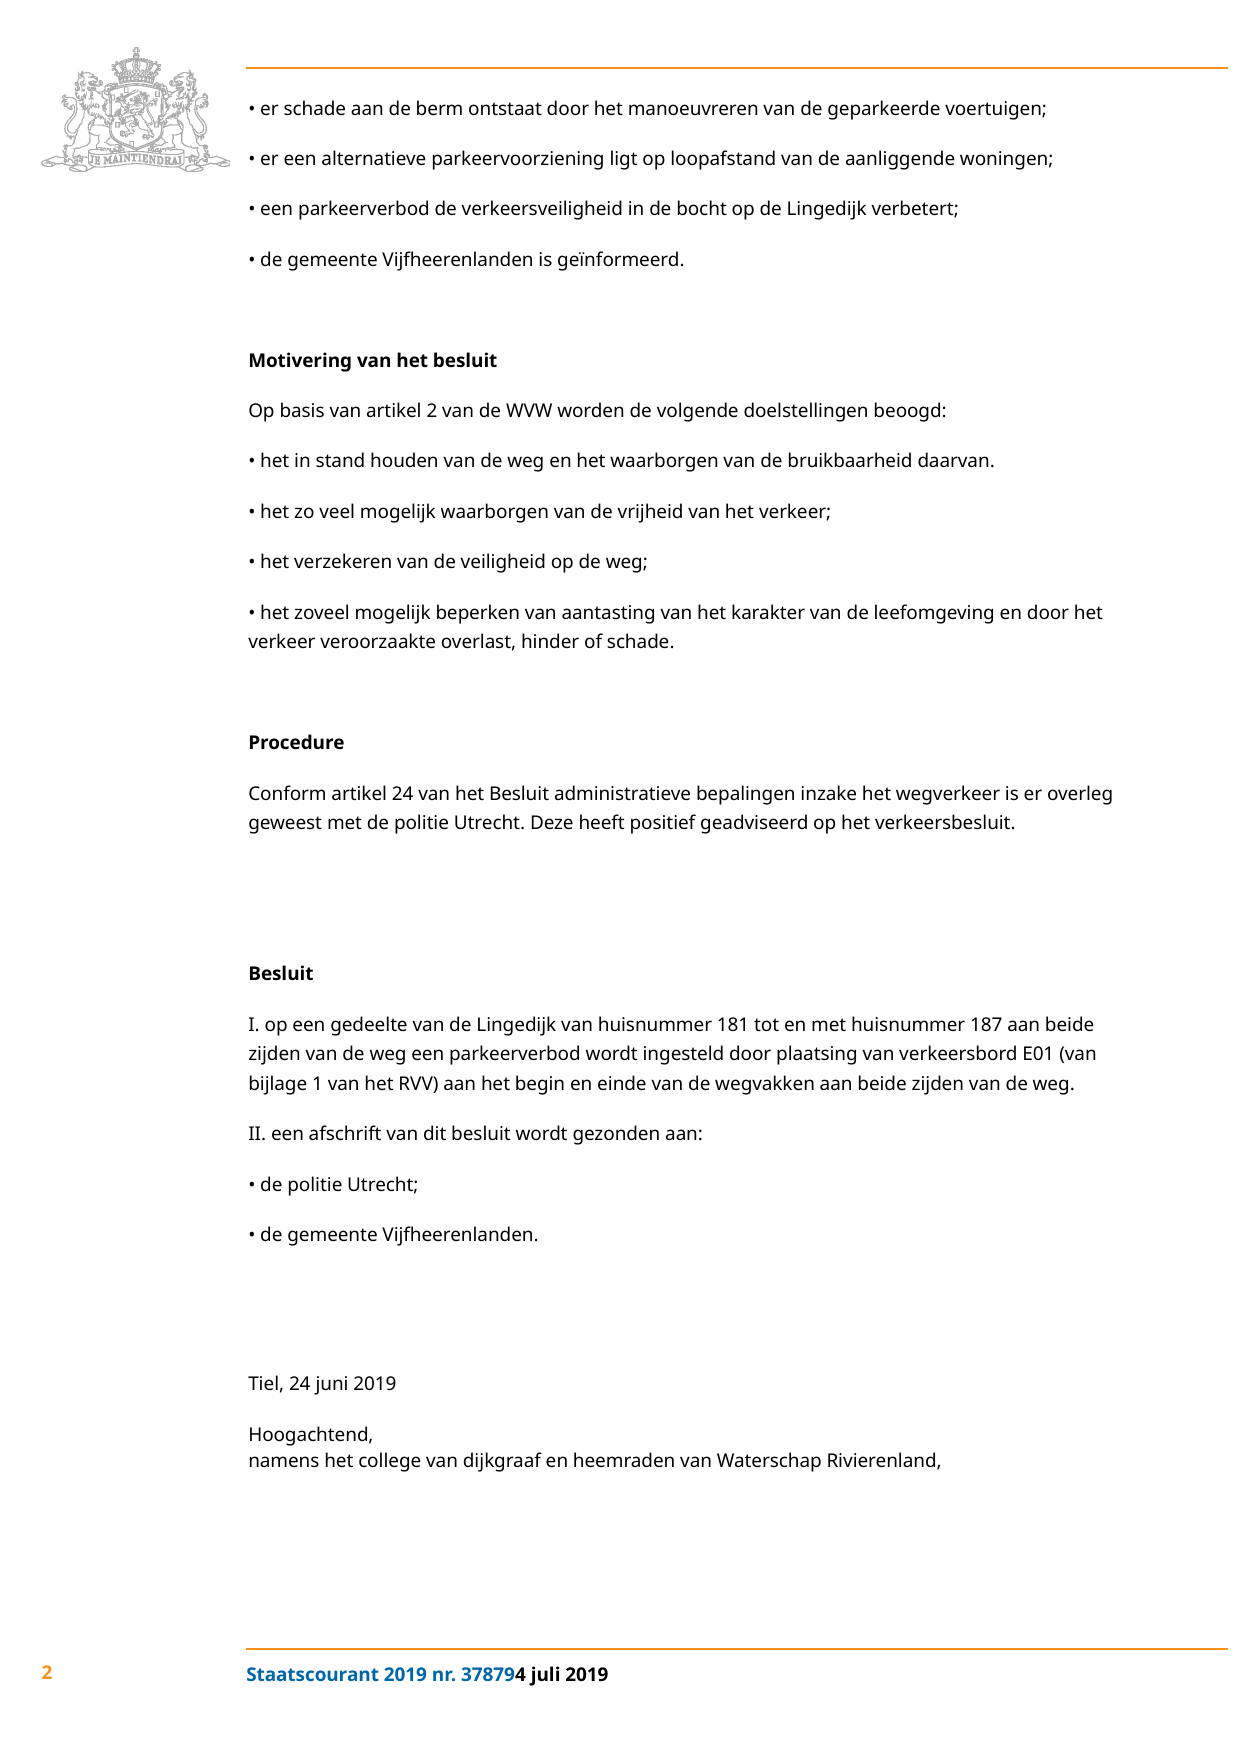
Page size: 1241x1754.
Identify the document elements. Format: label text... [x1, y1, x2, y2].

text Tiel, 24 juni 2019 [248, 1370, 1152, 1396]
text Besluit [248, 961, 1152, 986]
text • de politie Utrecht; [248, 1171, 1152, 1197]
text • de gemeente Vijfheerenlanden. [248, 1221, 1152, 1247]
text • er een alternatieve parkeervoorziening ligt op loopafstand van de aanliggende woningen; [248, 145, 1152, 171]
text namens het college van dijkgraaf en heemraden van Waterschap Rivierenland, [248, 1447, 1152, 1473]
text • de gemeente Vijfheerenlanden is geïnformeerd. [248, 246, 1152, 272]
text • het zoveel mogelijk beperken van aantasting van het karakter van de leefomgeving en door het verkeer veroorzaakte overlast, hinder of schade. [248, 599, 1152, 654]
picture [41, 47, 231, 172]
text Motivering van het besluit [248, 347, 1152, 373]
text Hoogachtend, [248, 1422, 1152, 1447]
text Procedure [248, 729, 1152, 755]
text • het zo veel mogelijk waarborgen van de vrijheid van het verkeer; [248, 498, 1152, 524]
text • er schade aan de berm ontstaat door het manoeuvreren van de geparkeerde voertuigen; [248, 95, 1152, 121]
text I. op een gedeelte van de Lingedijk van huisnummer 181 tot en met huisnummer 187 aan beide zijden van de weg een parkeerverbod wordt ingesteld door plaatsing van verkeersbord E01 (van bijlage 1 van het RVV) aan het begin en einde van de wegvakken aan beide zijden van de weg. [248, 1011, 1152, 1096]
text Conform artikel 24 van het Besluit administratieve bepalingen inzake het wegverkeer is er overleg geweest met de politie Utrecht. Deze heeft positief geadviseerd op het verkeersbesluit. [248, 780, 1152, 835]
text • het in stand houden van de weg en het waarborgen van de bruikbaarheid daarvan. [248, 448, 1152, 473]
text II. een afschrift van dit besluit wordt gezonden aan: [248, 1121, 1152, 1146]
text • een parkeerverbod de verkeersveiligheid in de bocht op de Lingedijk verbetert; [248, 196, 1152, 221]
text • het verzekeren van de veiligheid op de weg; [248, 548, 1152, 574]
text Op basis van artikel 2 van de WVW worden de volgende doelstellingen beoogd: [248, 397, 1152, 423]
